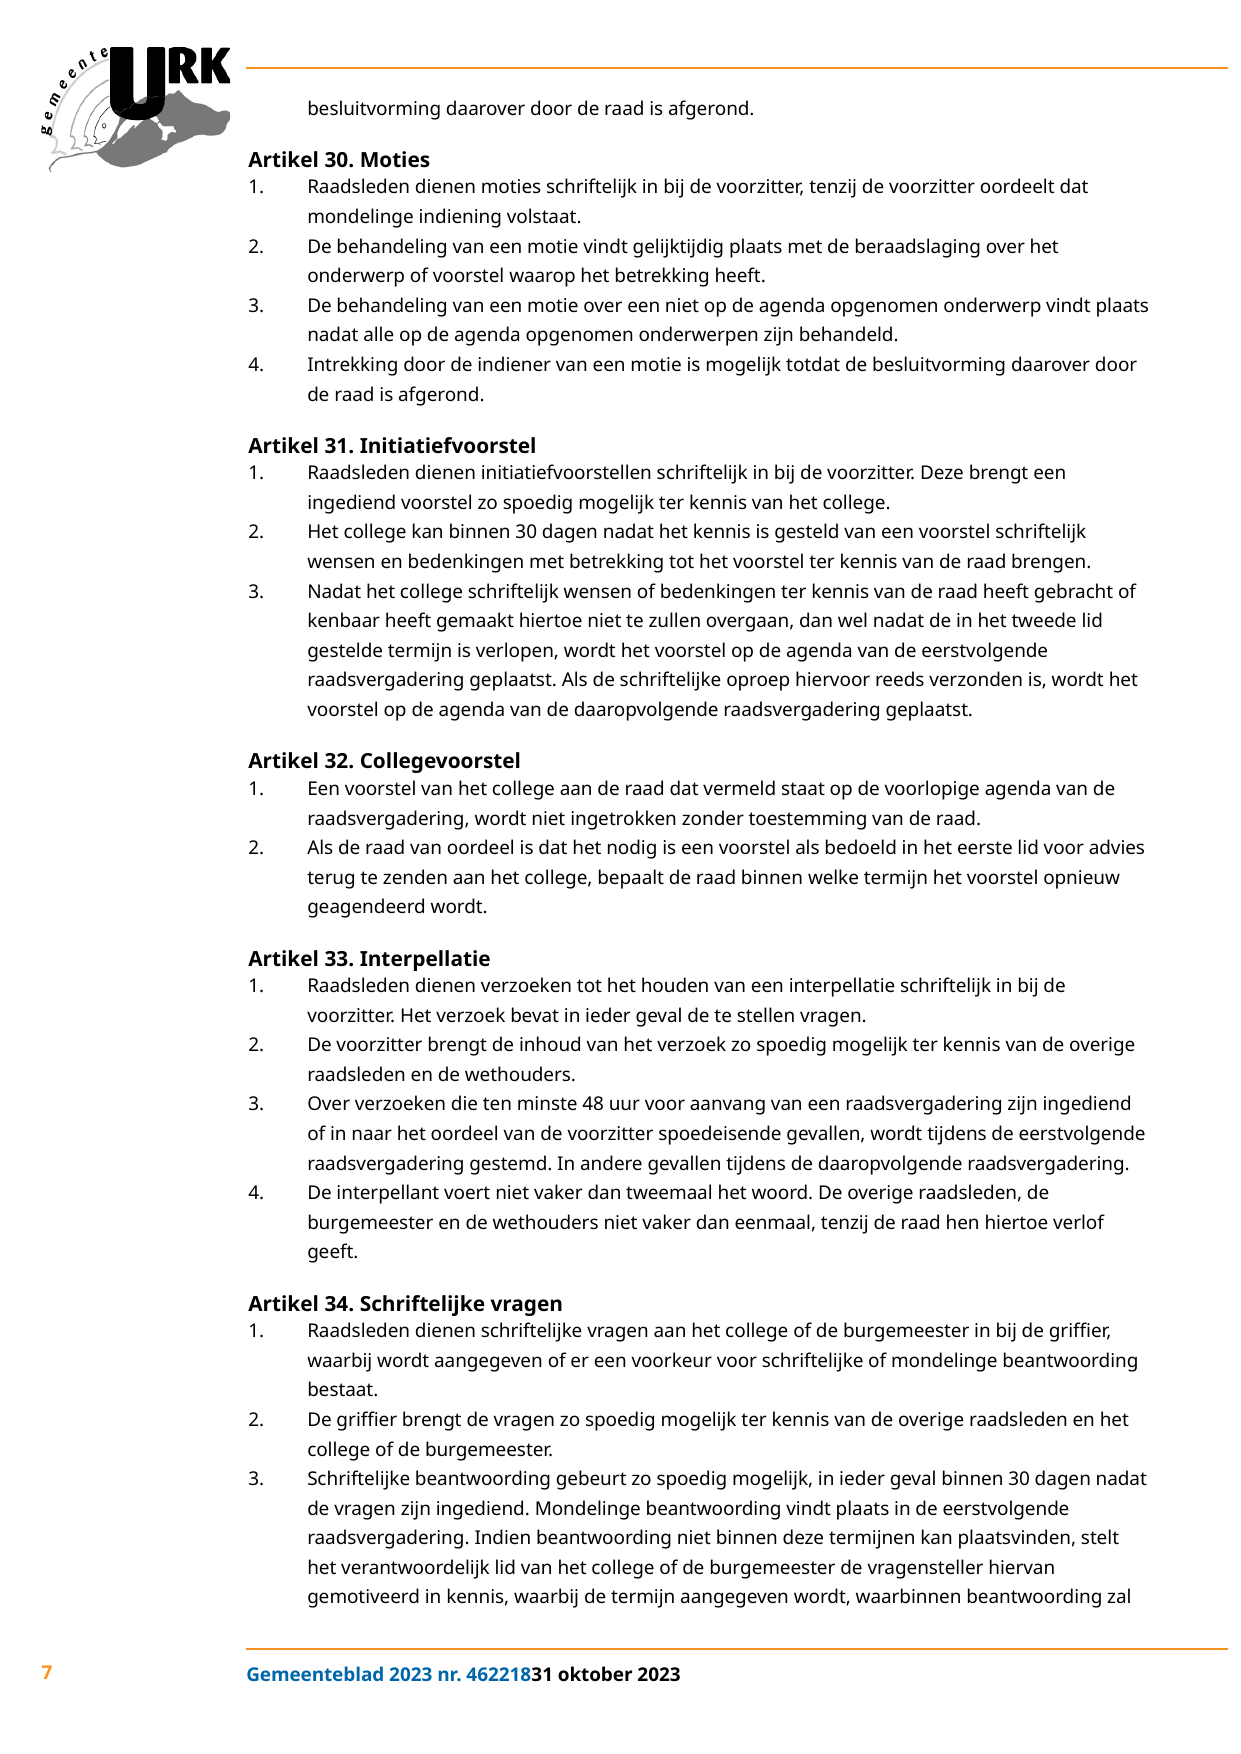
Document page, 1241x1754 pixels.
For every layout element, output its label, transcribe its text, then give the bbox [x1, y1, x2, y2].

text Artikel 32. Collegevoorstel [248, 747, 1152, 775]
list Schriftelijke beantwoording gebeurt zo spoedig mogelijk, in ieder geval binnen 30 dagen nadat de vragen zijn ingediend. Mondelinge beantwoording vindt plaats in de eerstvolgende raadsvergadering. Indien beantwoording niet binnen deze termijnen kan plaatsvinden, stelt het verantwoordelijk lid van het college of de burgemeester de vragensteller hiervan gemotiveerd in kennis, waarbij de termijn aangegeven wordt, waarbinnen beantwoording zal [248, 1465, 1152, 1609]
list De behandeling van een motie over een niet op de agenda opgenomen onderwerp vindt plaats nadat alle op de agenda opgenomen onderwerpen zijn behandeld. [248, 292, 1152, 347]
list Over verzoeken die ten minste 48 uur voor aanvang van een raadsvergadering zijn ingediend of in naar het oordeel van de voorzitter spoedeisende gevallen, wordt tijdens de eerstvolgende raadsvergadering gestemd. In andere gevallen tijdens de daaropvolgende raadsvergadering. [248, 1091, 1152, 1176]
list Raadsleden dienen initiatiefvoorstellen schriftelijk in bij de voorzitter. Deze brengt een ingediend voorstel zo spoedig mogelijk ter kennis van het college. [248, 459, 1152, 515]
text Artikel 31. Initiatiefvoorstel [248, 431, 1152, 459]
list besluitvorming daarover door de raad is afgerond. [248, 95, 1152, 121]
text Artikel 30. Moties [248, 145, 1152, 174]
list Raadsleden dienen moties schriftelijk in bij de voorzitter, tenzij de voorzitter oordeelt dat mondelinge indiening volstaat. [248, 174, 1152, 229]
list Het college kan binnen 30 dagen nadat het kennis is gesteld van een voorstel schriftelijk wensen en bedenkingen met betrekking tot het voorstel ter kennis van de raad brengen. [248, 519, 1152, 574]
list De voorzitter brengt de inhoud van het verzoek zo spoedig mogelijk ter kennis van de overige raadsleden en de wethouders. [248, 1031, 1152, 1087]
list De interpellant voert niet vaker dan tweemaal het woord. De overige raadsleden, de burgemeester en de wethouders niet vaker dan eenmaal, tenzij de raad hen hiertoe verlof geeft. [248, 1179, 1152, 1264]
picture [41, 47, 231, 172]
text Artikel 33. Interpellatie [248, 944, 1152, 972]
list Als de raad van oordeel is dat het nodig is een voorstel als bedoeld in het eerste lid voor advies terug te zenden aan het college, bepaalt de raad binnen welke termijn het voorstel opnieuw geagendeerd wordt. [248, 834, 1152, 919]
list Raadsleden dienen verzoeken tot het houden van een interpellatie schriftelijk in bij de voorzitter. Het verzoek bevat in ieder geval de te stellen vragen. [248, 972, 1152, 1028]
list Een voorstel van het college aan de raad dat vermeld staat op de voorlopige agenda van de raadsvergadering, wordt niet ingetrokken zonder toestemming van de raad. [248, 775, 1152, 830]
text Artikel 34. Schriftelijke vragen [248, 1289, 1152, 1317]
list Intrekking door de indiener van een motie is mogelijk totdat de besluitvorming daarover door de raad is afgerond. [248, 351, 1152, 406]
list De behandeling van een motie vindt gelijktijdig plaats met de beraadslaging over het onderwerp of voorstel waarop het betrekking heeft. [248, 233, 1152, 288]
list Nadat het college schriftelijk wensen of bedenkingen ter kennis van de raad heeft gebracht of kenbaar heeft gemaakt hiertoe niet te zullen overgaan, dan wel nadat de in het tweede lid gestelde termijn is verlopen, wordt het voorstel op de agenda van de eerstvolgende raadsvergadering geplaatst. Als de schriftelijke oproep hiervoor reeds verzonden is, wordt het voorstel op de agenda van de daaropvolgende raadsvergadering geplaatst. [248, 578, 1152, 722]
list De griffier brengt de vragen zo spoedig mogelijk ter kennis van de overige raadsleden en het college of de burgemeester. [248, 1406, 1152, 1461]
list Raadsleden dienen schriftelijke vragen aan het college of de burgemeester in bij de griffier, waarbij wordt aangegeven of er een voorkeur voor schriftelijke of mondelinge beantwoording bestaat. [248, 1317, 1152, 1402]
